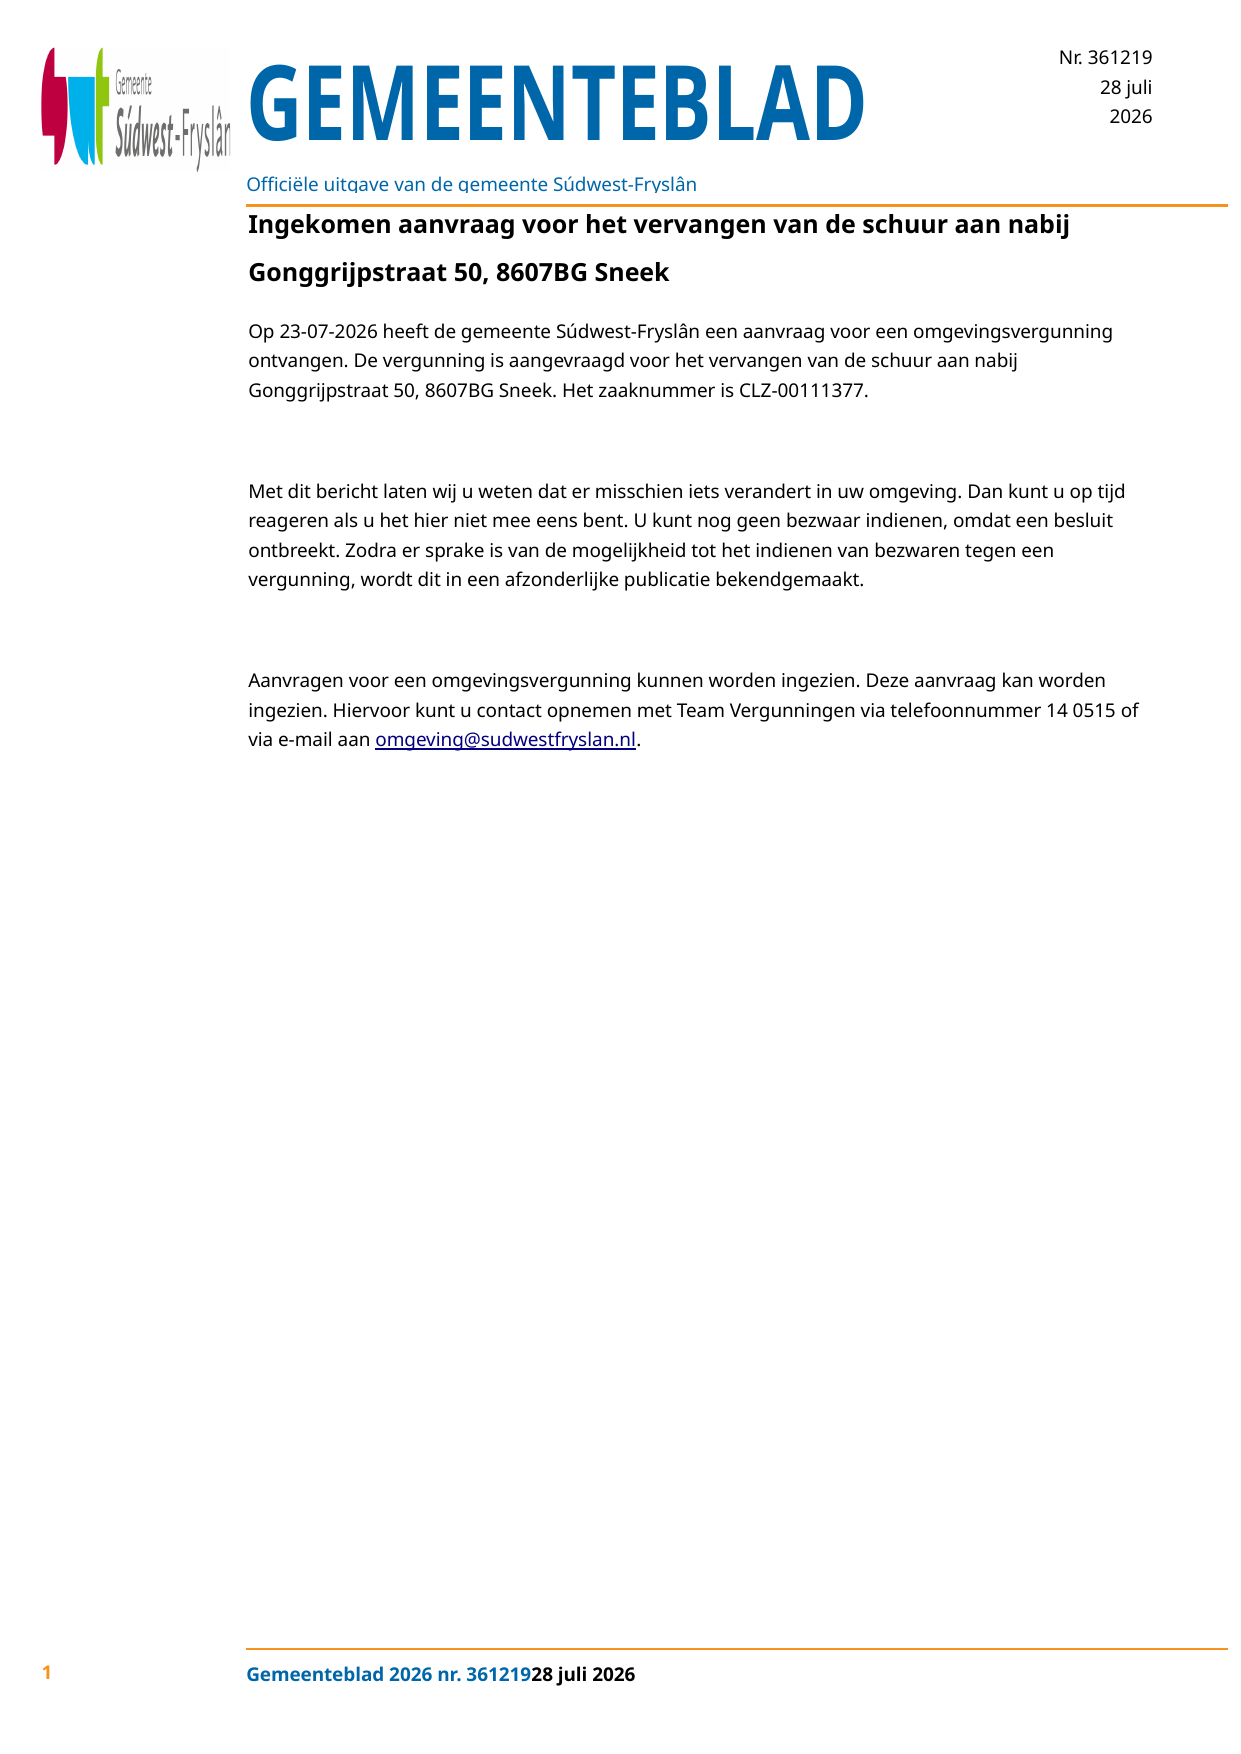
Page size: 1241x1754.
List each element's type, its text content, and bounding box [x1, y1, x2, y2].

text Ingekomen aanvraag voor het vervangen van de schuur aan nabij Gonggrijpstraat 50, 8607BG Sneek [248, 207, 1152, 288]
text Met dit bericht laten wij u weten dat er misschien iets verandert in uw omgeving. Dan kunt u op tijd reageren als u het hier niet mee eens bent. U kunt nog geen bezwaar indienen, omdat een besluit ontbreekt. Zodra er sprake is van de mogelijkheid tot het indienen van bezwaren tegen een vergunning, wordt dit in een afzonderlijke publicatie bekendgemaakt. [248, 478, 1152, 592]
text Op 23-07-2026 heeft de gemeente Súdwest-Fryslân een aanvraag voor een omgevingsvergunning ontvangen. De vergunning is aangevraagd voor het vervangen van de schuur aan nabij Gonggrijpstraat 50, 8607BG Sneek. Het zaaknummer is CLZ-00111377. [248, 318, 1152, 403]
text Aanvragen voor een omgevingsvergunning kunnen worden ingezien. Deze aanvraag kan worden ingezien. Hiervoor kunt u contact opnemen met Team Vergunningen via telefoonnummer 14 0515 of via e-mail aan omgeving@sudwestfryslan.nl. [248, 667, 1152, 752]
picture [41, 47, 231, 172]
